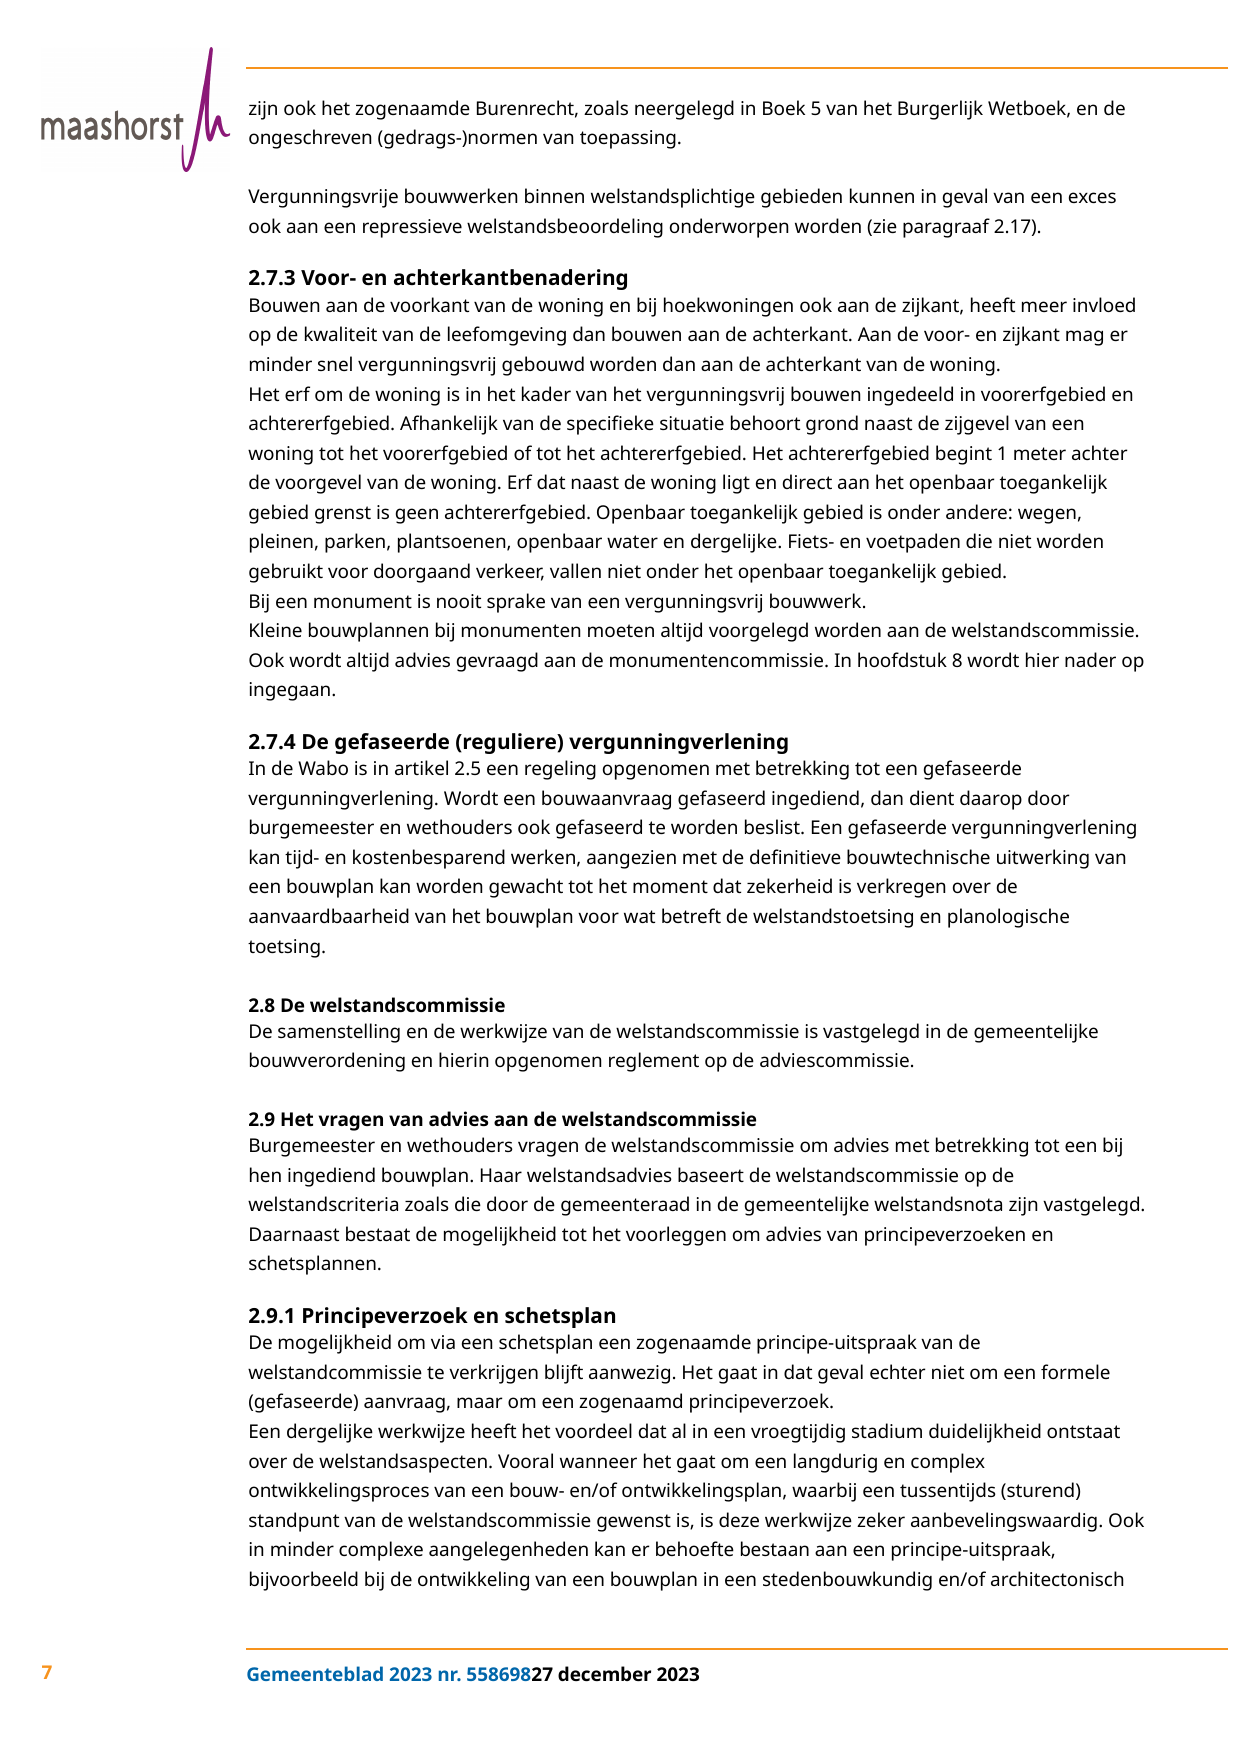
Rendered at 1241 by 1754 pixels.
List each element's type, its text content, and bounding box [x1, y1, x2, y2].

text Burgemeester en wethouders vragen de welstandscommissie om advies met betrekking tot een bij hen ingediend bouwplan. Haar welstandsadvies baseert de welstandscommissie op de welstandscriteria zoals die door de gemeenteraad in de gemeentelijke welstandsnota zijn vastgelegd. Daarnaast bestaat de mogelijkheid tot het voorleggen om advies van principeverzoeken en schetsplannen. [248, 1132, 1152, 1276]
text De mogelijkheid om via een schetsplan een zogenaamde principe-uitspraak van de welstandcommissie te verkrijgen blijft aanwezig. Het gaat in dat geval echter niet om een formele (gefaseerde) aanvraag, maar om een zogenaamd principeverzoek. [248, 1329, 1152, 1414]
text 2.7.3 Voor- en achterkantbenadering [248, 263, 1152, 292]
text 2.9 Het vragen van advies aan de welstandscommissie [248, 1107, 1152, 1132]
text 2.9.1 Principeverzoek en schetsplan [248, 1301, 1152, 1329]
text zijn ook het zogenaamde Burenrecht, zoals neergelegd in Boek 5 van het Burgerlijk Wetboek, en de ongeschreven (gedrags-)normen van toepassing. [248, 95, 1152, 150]
text Het erf om de woning is in het kader van het vergunningsvrij bouwen ingedeeld in voorerfgebied en achtererfgebied. Afhankelijk van de specifieke situatie behoort grond naast de zijgevel van een woning tot het voorerfgebied of tot het achtererfgebied. Het achtererfgebied begint 1 meter achter de voorgevel van de woning. Erf dat naast de woning ligt en direct aan het openbaar toegankelijk gebied grenst is geen achtererfgebied. Openbaar toegankelijk gebied is onder andere: wegen, pleinen, parken, plantsoenen, openbaar water en dergelijke. Fiets- en voetpaden die niet worden gebruikt voor doorgaand verkeer, vallen niet onder het openbaar toegankelijk gebied. [248, 381, 1152, 584]
text Bij een monument is nooit sprake van een vergunningsvrij bouwwerk. [248, 588, 1152, 613]
text 2.7.4 De gefaseerde (reguliere) vergunningverlening [248, 727, 1152, 755]
text Vergunningsvrije bouwwerken binnen welstandsplichtige gebieden kunnen in geval van een exces ook aan een repressieve welstandsbeoordeling onderworpen worden (zie paragraaf 2.17). [248, 183, 1152, 239]
text De samenstelling en de werkwijze van de welstandscommissie is vastgelegd in de gemeentelijke bouwverordening en hierin opgenomen reglement op de adviescommissie. [248, 1018, 1152, 1073]
picture [41, 47, 231, 172]
text Bouwen aan de voorkant van de woning en bij hoekwoningen ook aan de zijkant, heeft meer invloed op de kwaliteit van de leefomgeving dan bouwen aan de achterkant. Aan de voor- en zijkant mag er minder snel vergunningsvrij gebouwd worden dan aan de achterkant van de woning. [248, 292, 1152, 377]
text Kleine bouwplannen bij monumenten moeten altijd voorgelegd worden aan de welstandscommissie. Ook wordt altijd advies gevraagd aan de monumentencommissie. In hoofdstuk 8 wordt hier nader op ingegaan. [248, 617, 1152, 702]
text In de Wabo is in artikel 2.5 een regeling opgenomen met betrekking tot een gefaseerde vergunningverlening. Wordt een bouwaanvraag gefaseerd ingediend, dan dient daarop door burgemeester en wethouders ook gefaseerd te worden beslist. Een gefaseerde vergunningverlening kan tijd- en kostenbesparend werken, aangezien met de definitieve bouwtechnische uitwerking van een bouwplan kan worden gewacht tot het moment dat zekerheid is verkregen over de aanvaardbaarheid van het bouwplan voor wat betreft de welstandstoetsing en planologische toetsing. [248, 755, 1152, 959]
text Een dergelijke werkwijze heeft het voordeel dat al in een vroegtijdig stadium duidelijkheid ontstaat over de welstandsaspecten. Vooral wanneer het gaat om een langdurig en complex ontwikkelingsproces van een bouw- en/of ontwikkelingsplan, waarbij een tussentijds (sturend) standpunt van de welstandscommissie gewenst is, is deze werkwijze zeker aanbevelingswaardig. Ook in minder complexe aangelegenheden kan er behoefte bestaan aan een principe-uitspraak, bijvoorbeeld bij de ontwikkeling van een bouwplan in een stedenbouwkundig en/of architectonisch [248, 1418, 1152, 1592]
text 2.8 De welstandscommissie [248, 992, 1152, 1018]
